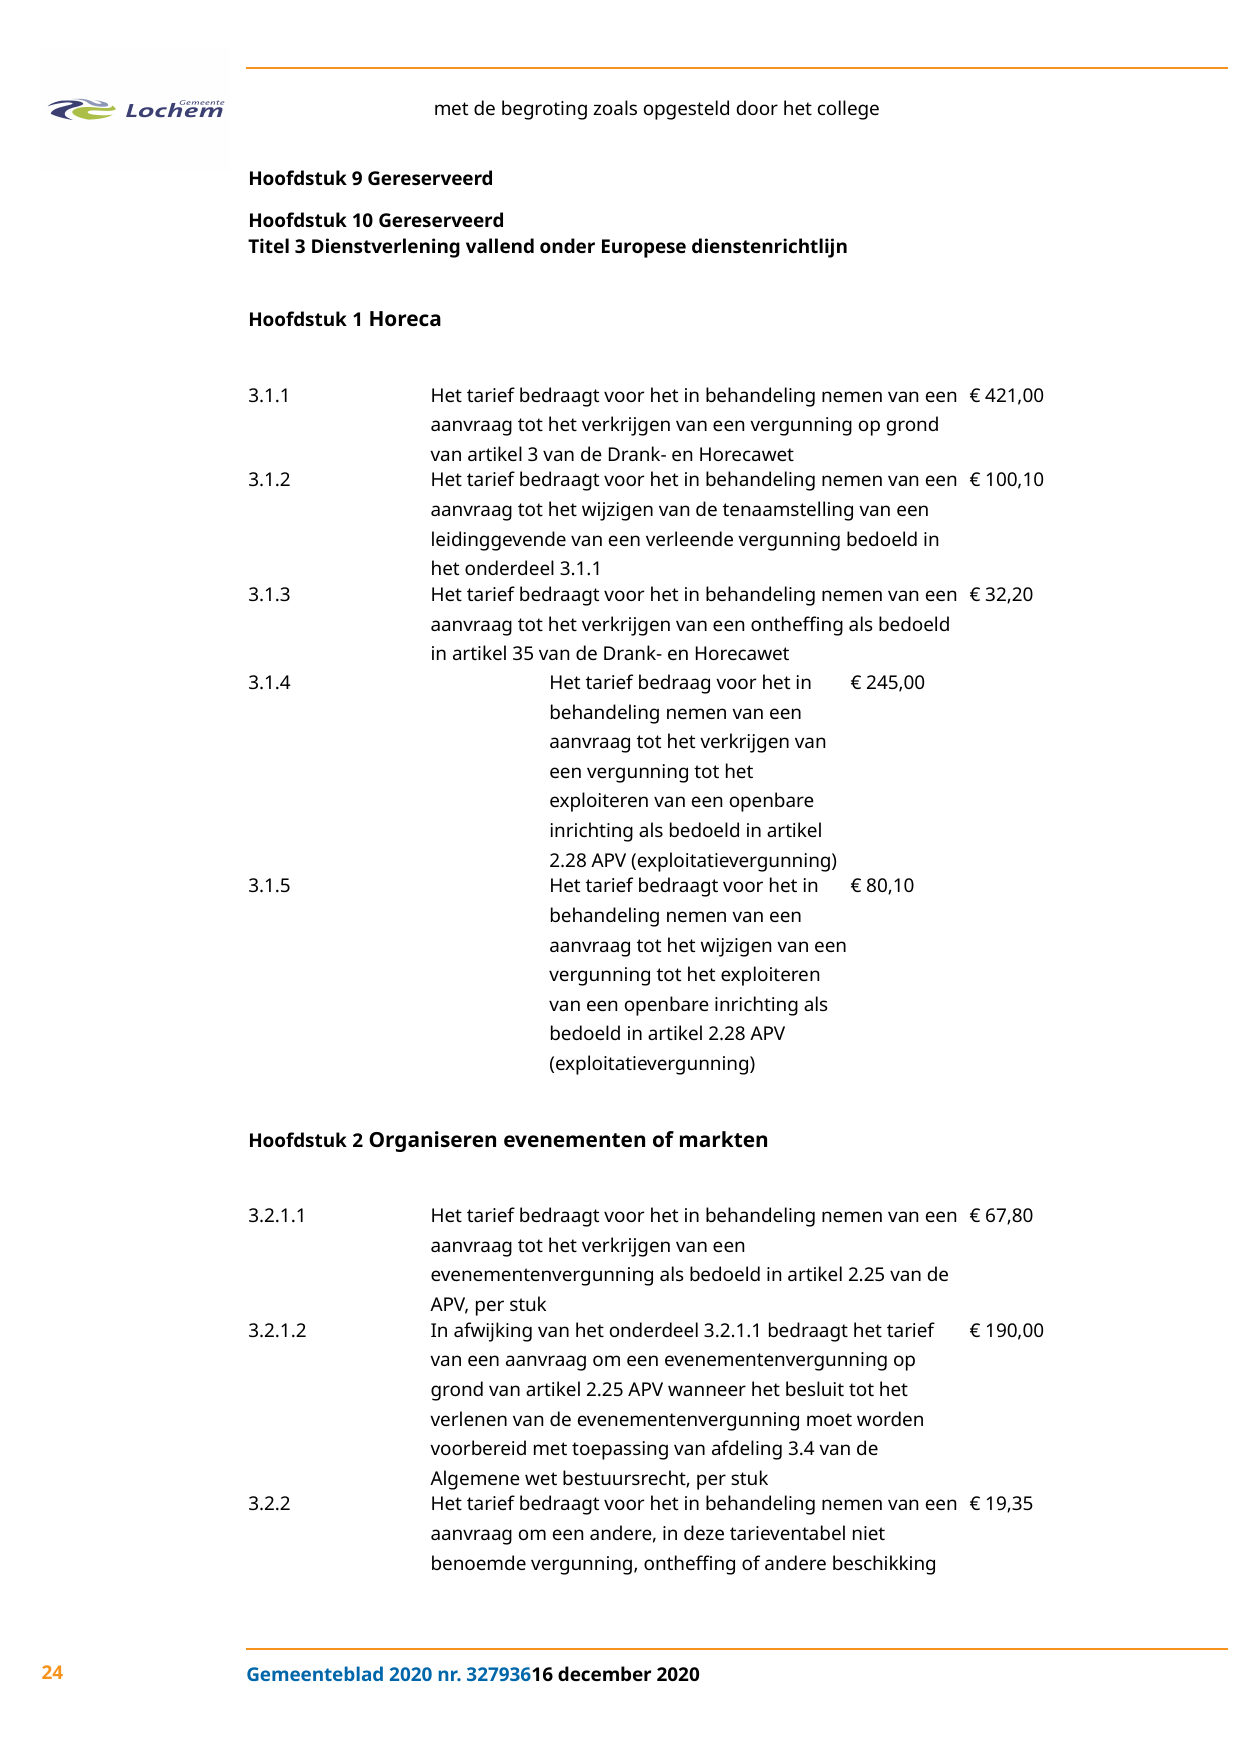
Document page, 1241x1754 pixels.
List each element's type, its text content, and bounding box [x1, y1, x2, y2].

text Hoofdstuk 9 Gereserveerd [248, 166, 1152, 191]
table_cell 3.1.3 [248, 581, 430, 666]
table_cell € 19,35 [969, 1491, 1152, 1576]
text Hoofdstuk 1 Horeca [248, 304, 1152, 332]
table_header 3.1.4 [248, 669, 549, 873]
text Hoofdstuk 2 Organiseren evenementen of markten [248, 1125, 1152, 1153]
table_cell € 80,10 [850, 873, 1152, 1076]
table_cell [966, 95, 1152, 121]
table_cell Het tarief bedraagt voor het in behandeling nemen van een aanvraag tot het wijzigen van een vergunning tot het exploiteren van een openbare inrichting als bedoeld in artikel 2.28 APV (exploitatievergunning) [549, 873, 850, 1076]
text Titel 3 Dienstverlening vallend onder Europese dienstenrichtlijn [248, 233, 1152, 259]
table_header 3.1.1 [248, 382, 430, 467]
table_cell In afwijking van het onderdeel 3.2.1.1 bedraagt het tarief van een aanvraag om een evenementenvergunning op grond van artikel 2.25 APV wanneer het besluit tot het verlenen van de evenementenvergunning moet worden voorbereid met toepassing van afdeling 3.4 van de Algemene wet bestuursrecht, per stuk [430, 1317, 969, 1491]
table_header Het tarief bedraagt voor het in behandeling nemen van een aanvraag tot het verkrijgen van een evenementenvergunning als bedoeld in artikel 2.25 van de APV, per stuk [430, 1203, 969, 1317]
table_cell € 190,00 [969, 1317, 1152, 1491]
table_cell 3.2.2 [248, 1491, 430, 1576]
table_cell 3.1.2 [248, 467, 430, 581]
table_cell 3.2.1.2 [248, 1317, 430, 1491]
table_cell € 32,20 [969, 581, 1152, 666]
table_header 3.2.1.1 [248, 1203, 430, 1317]
picture [41, 47, 231, 172]
table_cell [248, 121, 433, 146]
table_header € 245,00 [850, 669, 1152, 873]
table_header € 67,80 [969, 1203, 1152, 1317]
table_cell met de begroting zoals opgesteld door het college [434, 95, 966, 121]
table_header Het tarief bedraagt voor het in behandeling nemen van een aanvraag tot het verkrijgen van een vergunning op grond van artikel 3 van de Drank- en Horecawet [430, 382, 969, 467]
table_header Het tarief bedraag voor het in behandeling nemen van een aanvraag tot het verkrijgen van een vergunning tot het exploiteren van een openbare inrichting als bedoeld in artikel 2.28 APV (exploitatievergunning) [549, 669, 850, 873]
table_cell Het tarief bedraagt voor het in behandeling nemen van een aanvraag om een andere, in deze tarieventabel niet benoemde vergunning, ontheffing of andere beschikking [430, 1491, 969, 1576]
table_cell 3.1.5 [248, 873, 549, 1076]
table_header € 421,00 [969, 382, 1152, 467]
text Hoofdstuk 10 Gereserveerd [248, 207, 1152, 233]
table_cell € 100,10 [969, 467, 1152, 581]
table_cell Het tarief bedraagt voor het in behandeling nemen van een aanvraag tot het verkrijgen van een ontheffing als bedoeld in artikel 35 van de Drank- en Horecawet [430, 581, 969, 666]
table_cell [248, 95, 433, 121]
table_cell Het tarief bedraagt voor het in behandeling nemen van een aanvraag tot het wijzigen van de tenaamstelling van een leidinggevende van een verleende vergunning bedoeld in het onderdeel 3.1.1 [430, 467, 969, 581]
